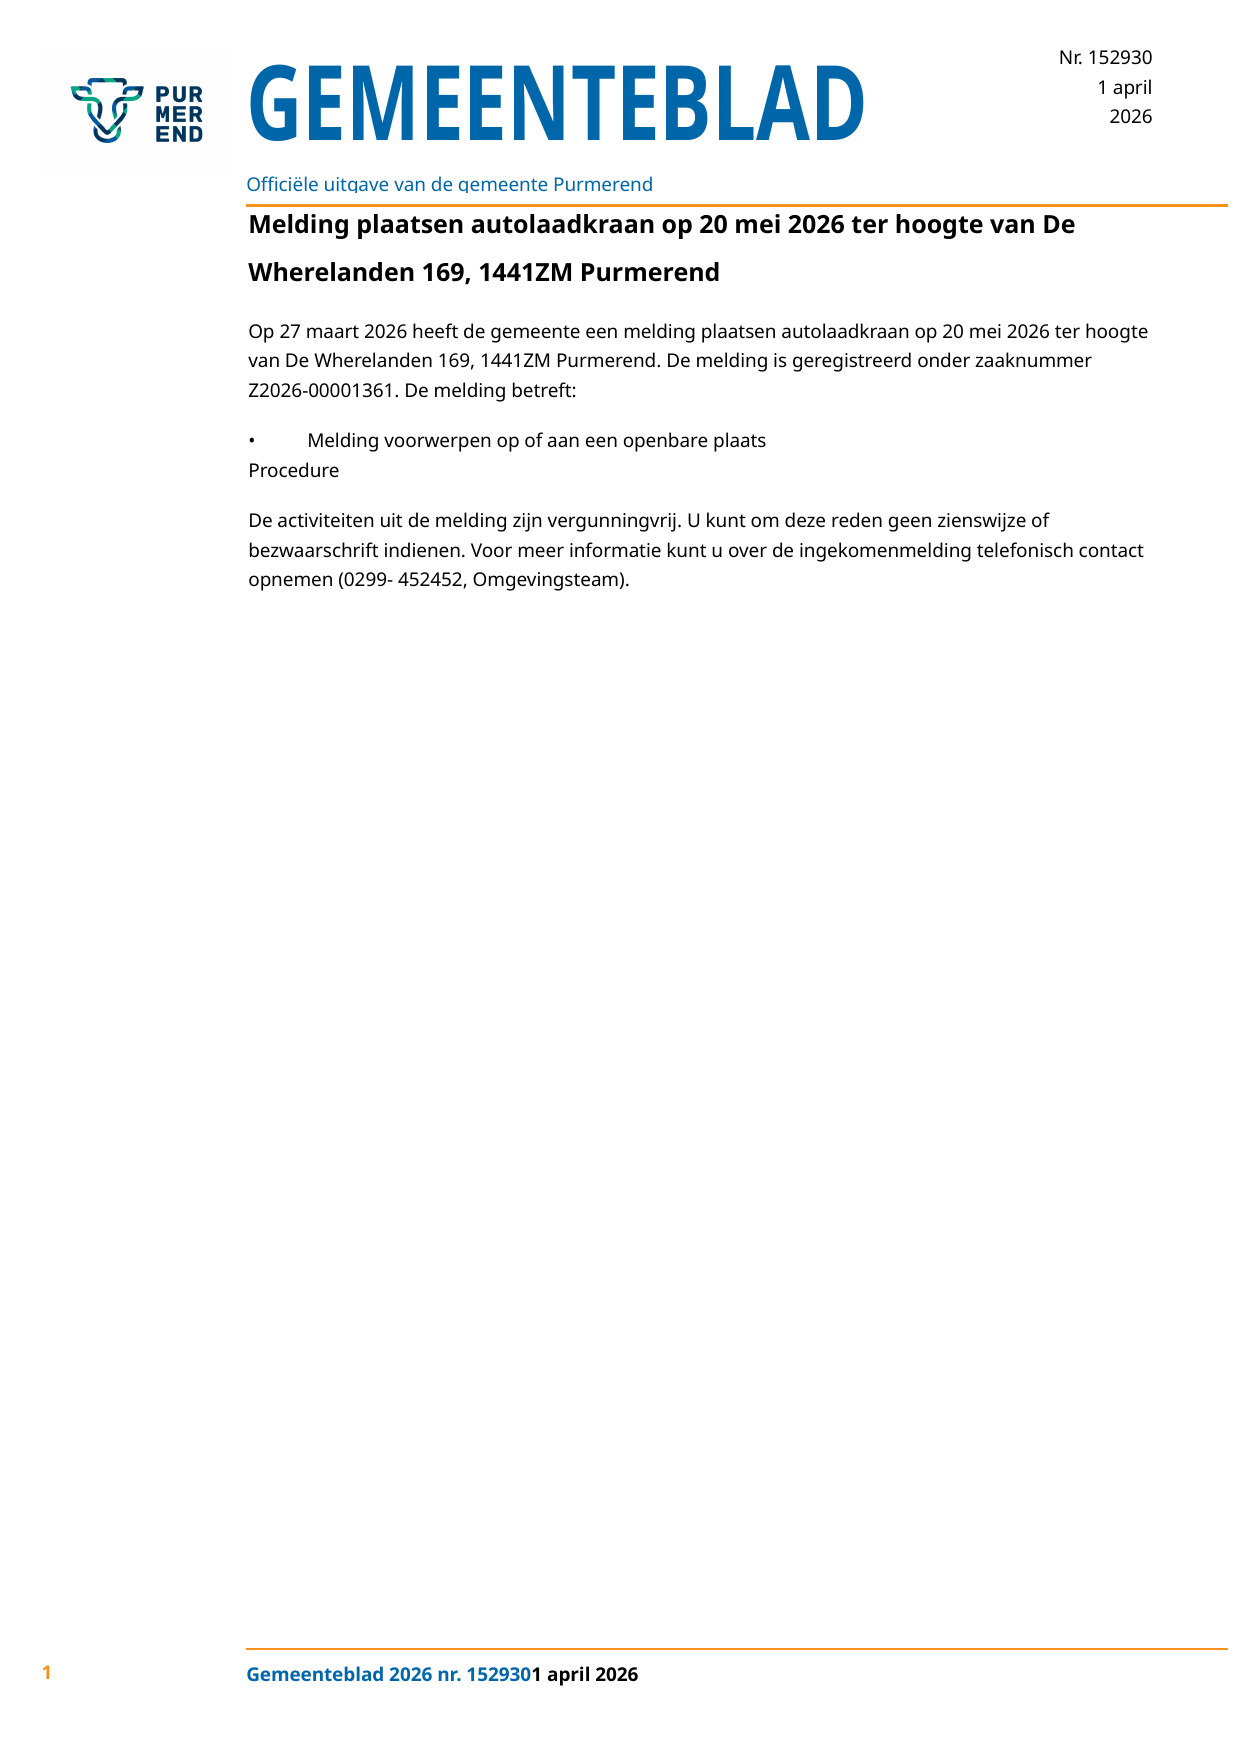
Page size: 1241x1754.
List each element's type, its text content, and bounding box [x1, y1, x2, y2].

text Procedure [248, 457, 1152, 483]
text Melding plaatsen autolaadkraan op 20 mei 2026 ter hoogte van De Wherelanden 169, 1441ZM Purmerend [248, 207, 1152, 288]
list Melding voorwerpen op of aan een openbare plaats [248, 427, 1152, 453]
picture [41, 47, 231, 172]
text De activiteiten uit de melding zijn vergunningvrij. U kunt om deze reden geen zienswijze of bezwaarschrift indienen. Voor meer informatie kunt u over de ingekomenmelding telefonisch contact opnemen (0299- 452452, Omgevingsteam). [248, 507, 1152, 592]
text Op 27 maart 2026 heeft de gemeente een melding plaatsen autolaadkraan op 20 mei 2026 ter hoogte van De Wherelanden 169, 1441ZM Purmerend. De melding is geregistreerd onder zaaknummer Z2026-00001361. De melding betreft: [248, 318, 1152, 403]
